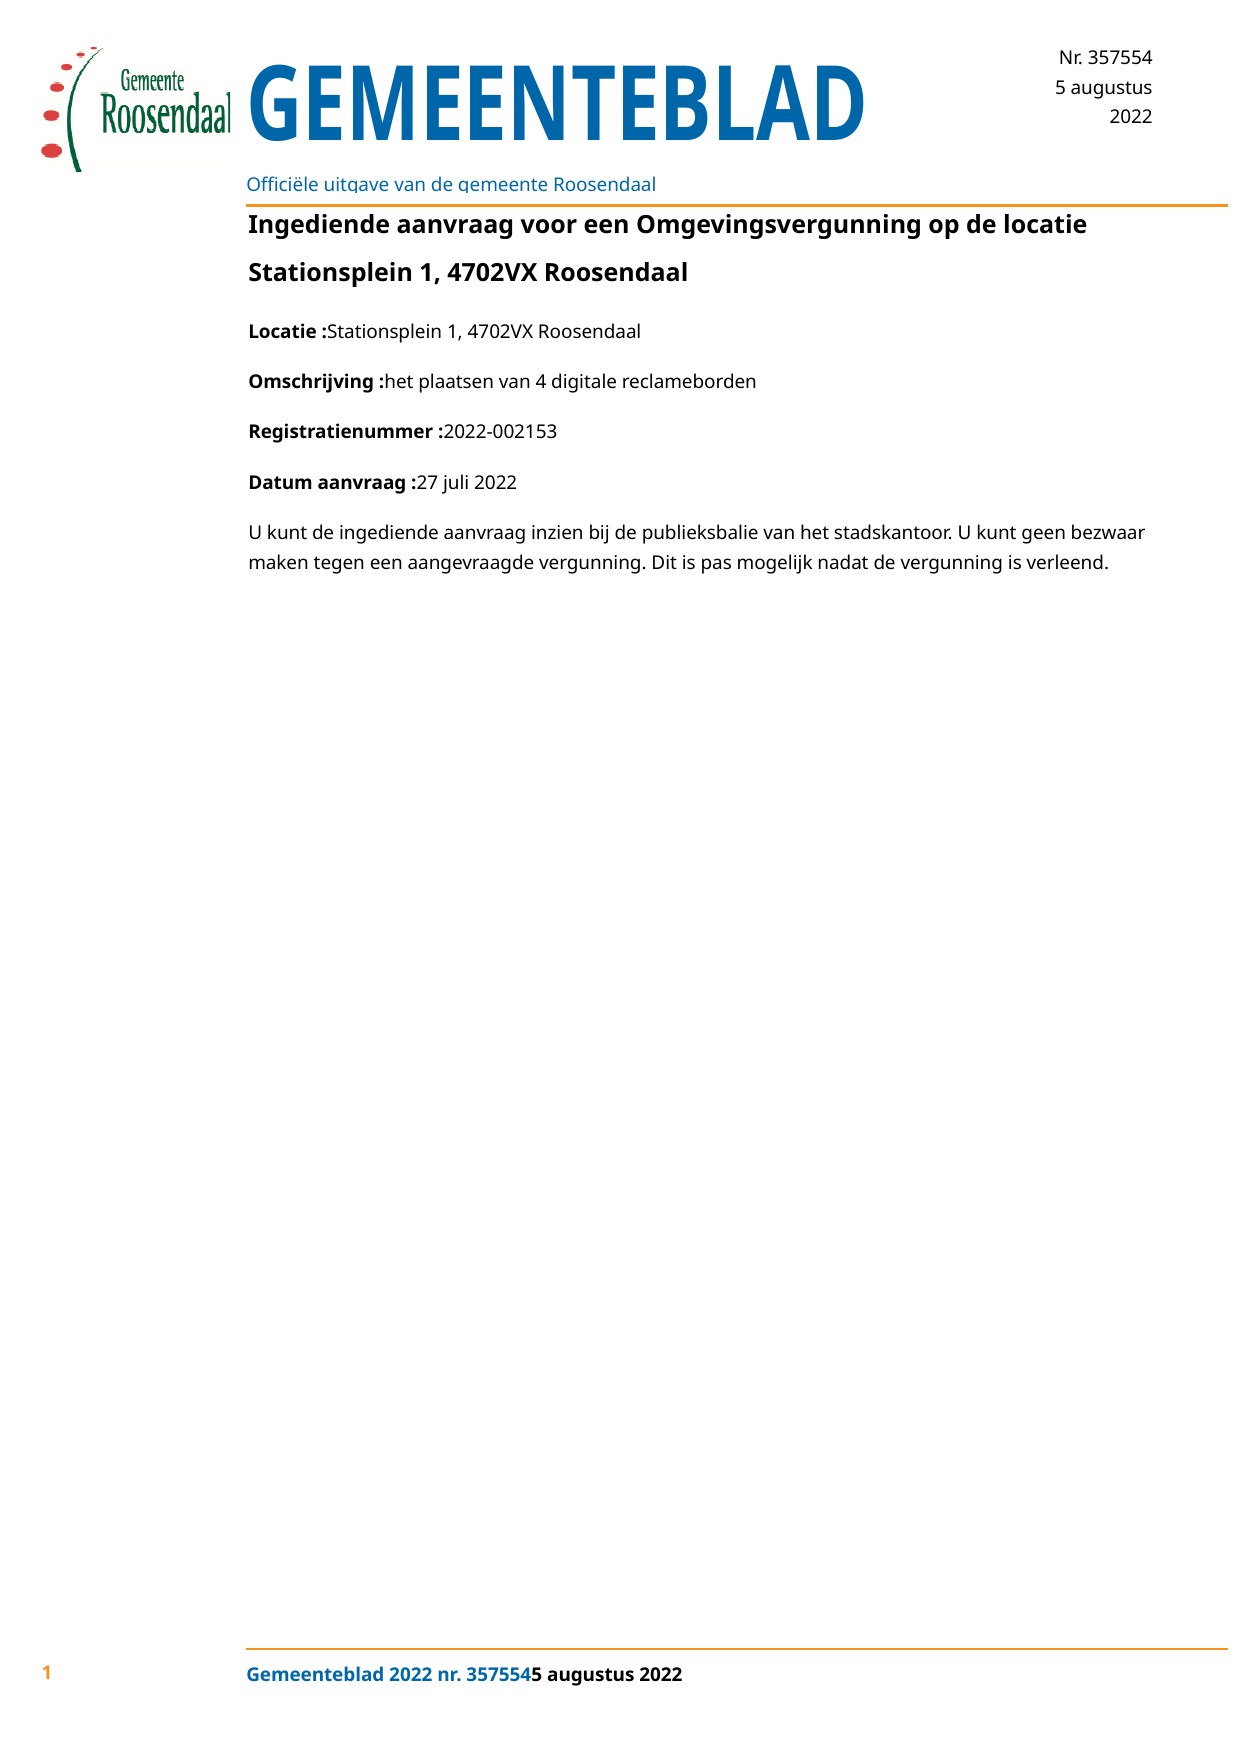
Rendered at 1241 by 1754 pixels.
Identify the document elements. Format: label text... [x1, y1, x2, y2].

text Ingediende aanvraag voor een Omgevingsvergunning op de locatie Stationsplein 1, 4702VX Roosendaal [248, 207, 1152, 288]
text U kunt de ingediende aanvraag inzien bij de publieksbalie van het stadskantoor. U kunt geen bezwaar maken tegen een aangevraagde vergunning. Dit is pas mogelijk nadat de vergunning is verleend. [248, 519, 1152, 575]
picture [41, 47, 231, 172]
text Locatie :Stationsplein 1, 4702VX Roosendaal [248, 318, 1152, 344]
text Datum aanvraag :27 juli 2022 [248, 469, 1152, 495]
text Registratienummer :2022-002153 [248, 419, 1152, 444]
text Omschrijving :het plaatsen van 4 digitale reclameborden [248, 368, 1152, 394]
